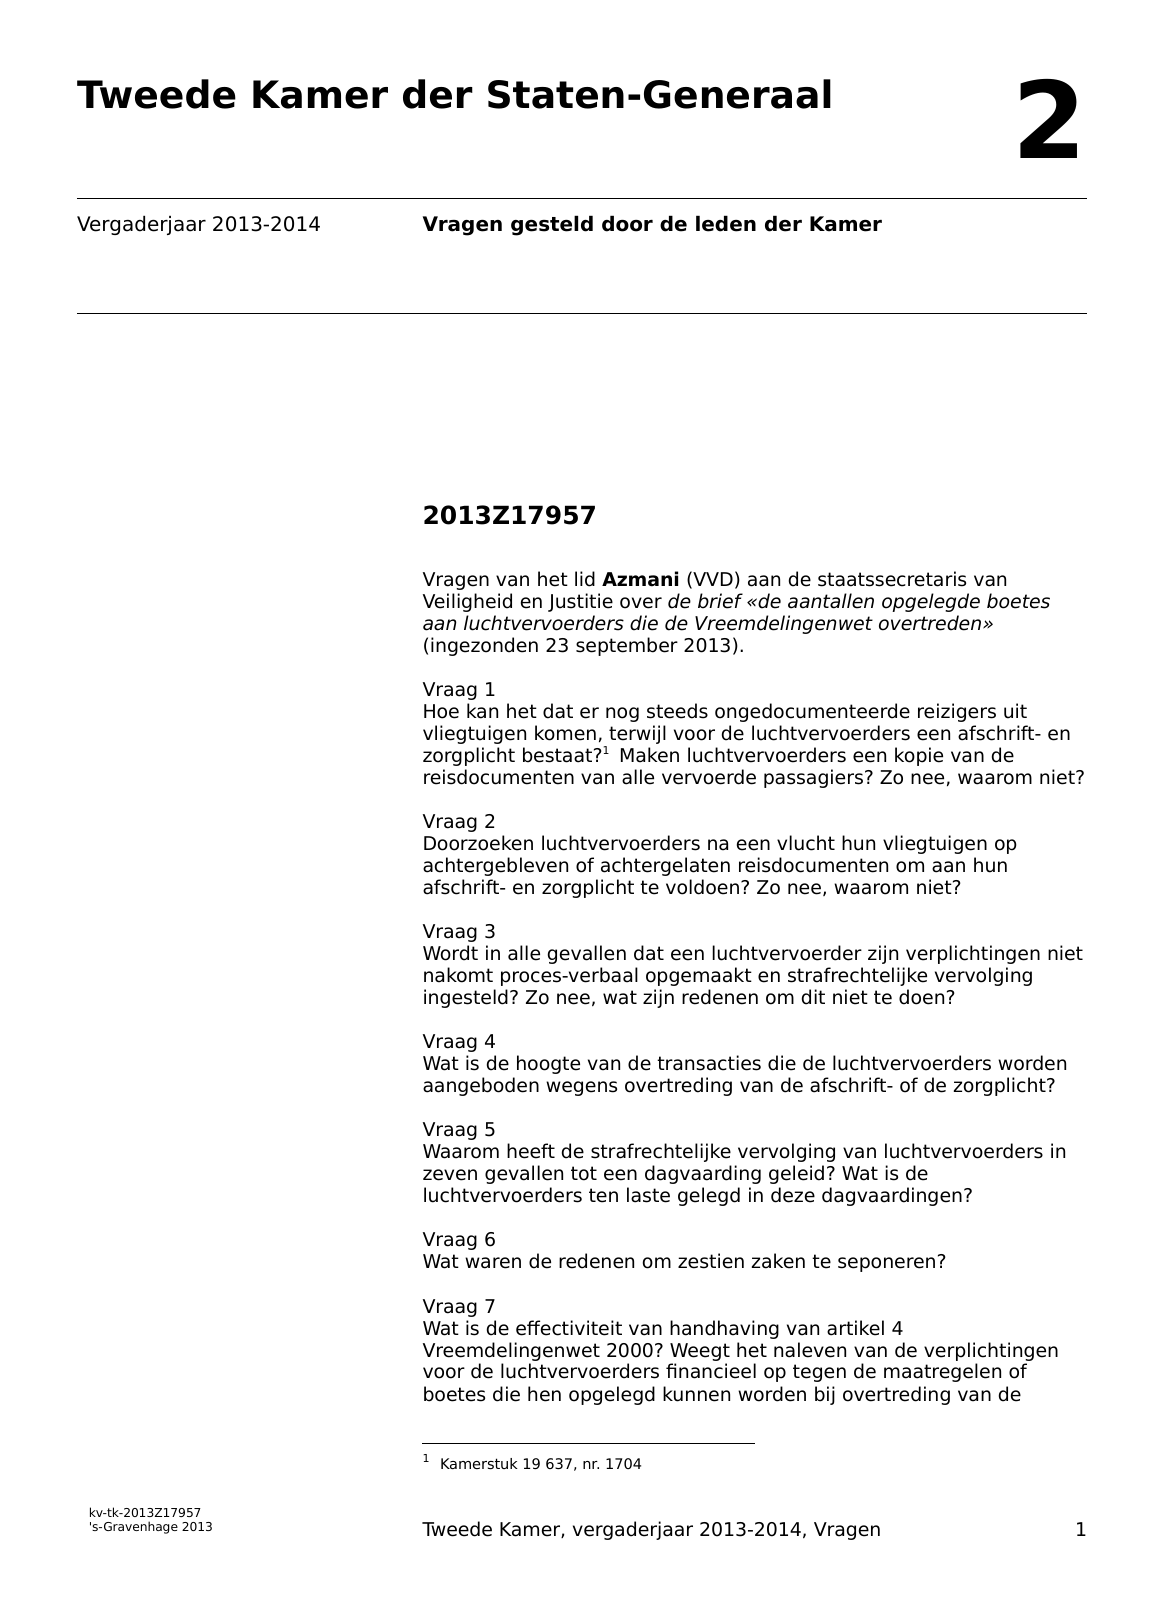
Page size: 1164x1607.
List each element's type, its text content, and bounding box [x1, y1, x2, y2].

text Vraag 3 [422, 921, 1087, 943]
text 2013Z17957 [422, 501, 1087, 531]
text Wat is de effectiviteit van handhaving van artikel 4 Vreemdelingenwet 2000? Weegt het naleven van de verplichtingen voor de luchtvervoerders financieel op tegen de maatregelen of boetes die hen opgelegd kunnen worden bij overtreding van de [422, 1317, 1087, 1405]
text kv-tk-2013Z17957 [88, 1506, 323, 1520]
text 's-Gravenhage 2013 [88, 1520, 323, 1534]
text Vraag 5 [422, 1119, 1087, 1141]
text Vraag 7 [422, 1296, 1087, 1317]
text Vraag 4 [422, 1031, 1087, 1053]
text Wat waren de redenen om zestien zaken te seponeren? [422, 1251, 1087, 1273]
text Vraag 2 [422, 811, 1087, 833]
text Doorzoeken luchtvervoerders na een vlucht hun vliegtuigen op achtergebleven of achtergelaten reisdocumenten om aan hun afschrift- en zorgplicht te voldoen? Zo nee, waarom niet? [422, 833, 1087, 899]
table_cell Vergaderjaar 2013-2014 [77, 199, 422, 313]
text Wat is de hoogte van de transacties die de luchtvervoerders worden aangeboden wegens overtreding van de afschrift- of de zorgplicht? [422, 1053, 1087, 1097]
table_cell Vragen gesteld door de leden der Kamer [422, 199, 1087, 313]
table_header 2 [886, 59, 1087, 198]
text Kamerstuk 19 637, nr. 1704 [422, 1452, 1087, 1474]
text Hoe kan het dat er nog steeds ongedocumenteerde reizigers uit vliegtuigen komen, terwijl voor de luchtvervoerders een afschrift- en zorgplicht bestaat? Maken luchtvervoerders een kopie van de reisdocumenten van alle vervoerde passagiers? Zo nee, waarom niet? [422, 701, 1087, 789]
text Vraag 1 [422, 679, 1087, 701]
text Vragen van het lid Azmani (VVD) aan de staatssecretaris van Veiligheid en Justitie over de brief «de aantallen opgelegde boetes aan luchtvervoerders die de Vreemdelingenwet overtreden» (ingezonden 23 september 2013). [422, 569, 1087, 657]
text Vraag 6 [422, 1229, 1087, 1251]
text Wordt in alle gevallen dat een luchtvervoerder zijn verplichtingen niet nakomt proces-verbaal opgemaakt en strafrechtelijke vervolging ingesteld? Zo nee, wat zijn redenen om dit niet te doen? [422, 943, 1087, 1009]
table_header Tweede Kamer der Staten-Generaal [77, 59, 886, 198]
text Waarom heeft de strafrechtelijke vervolging van luchtvervoerders in zeven gevallen tot een dagvaarding geleid? Wat is de luchtvervoerders ten laste gelegd in deze dagvaardingen? [422, 1141, 1087, 1207]
